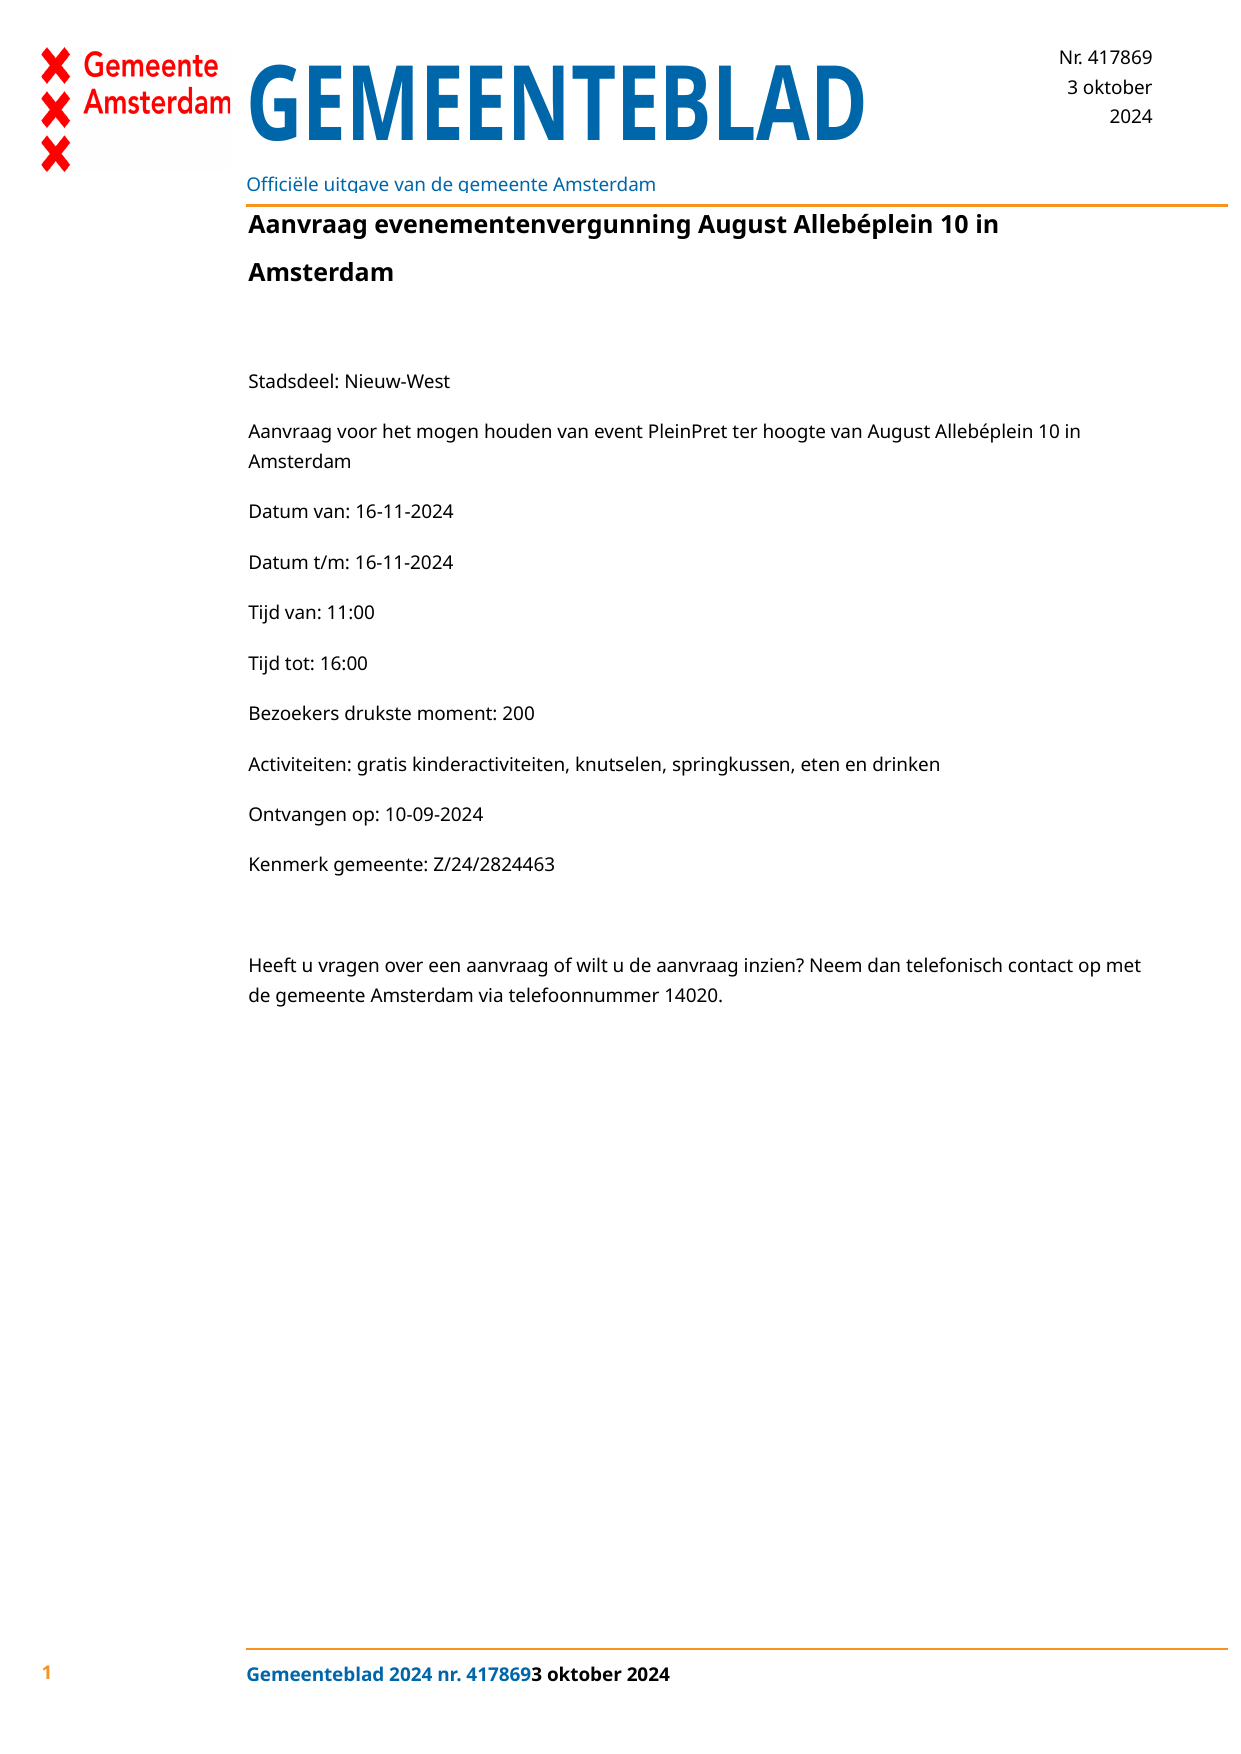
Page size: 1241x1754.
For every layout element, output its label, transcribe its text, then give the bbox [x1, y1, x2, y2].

text Bezoekers drukste moment: 200 [248, 700, 1152, 726]
picture [41, 47, 231, 172]
text Tijd tot: 16:00 [248, 650, 1152, 676]
text Activiteiten: gratis kinderactiviteiten, knutselen, springkussen, eten en drinken [248, 751, 1152, 777]
text Kenmerk gemeente: Z/24/2824463 [248, 852, 1152, 877]
text Tijd van: 11:00 [248, 599, 1152, 625]
text Stadsdeel: Nieuw-West [248, 368, 1152, 394]
text Datum van: 16-11-2024 [248, 499, 1152, 524]
text Heeft u vragen over een aanvraag of wilt u de aanvraag inzien? Neem dan telefonisch contact op met de gemeente Amsterdam via telefoonnummer 14020. [248, 952, 1152, 1008]
text Ontvangen op: 10-09-2024 [248, 801, 1152, 827]
text Datum t/m: 16-11-2024 [248, 549, 1152, 575]
text Aanvraag evenementenvergunning August Allebéplein 10 in Amsterdam [248, 207, 1152, 288]
text Aanvraag voor het mogen houden van event PleinPret ter hoogte van August Allebéplein 10 in Amsterdam [248, 419, 1152, 474]
